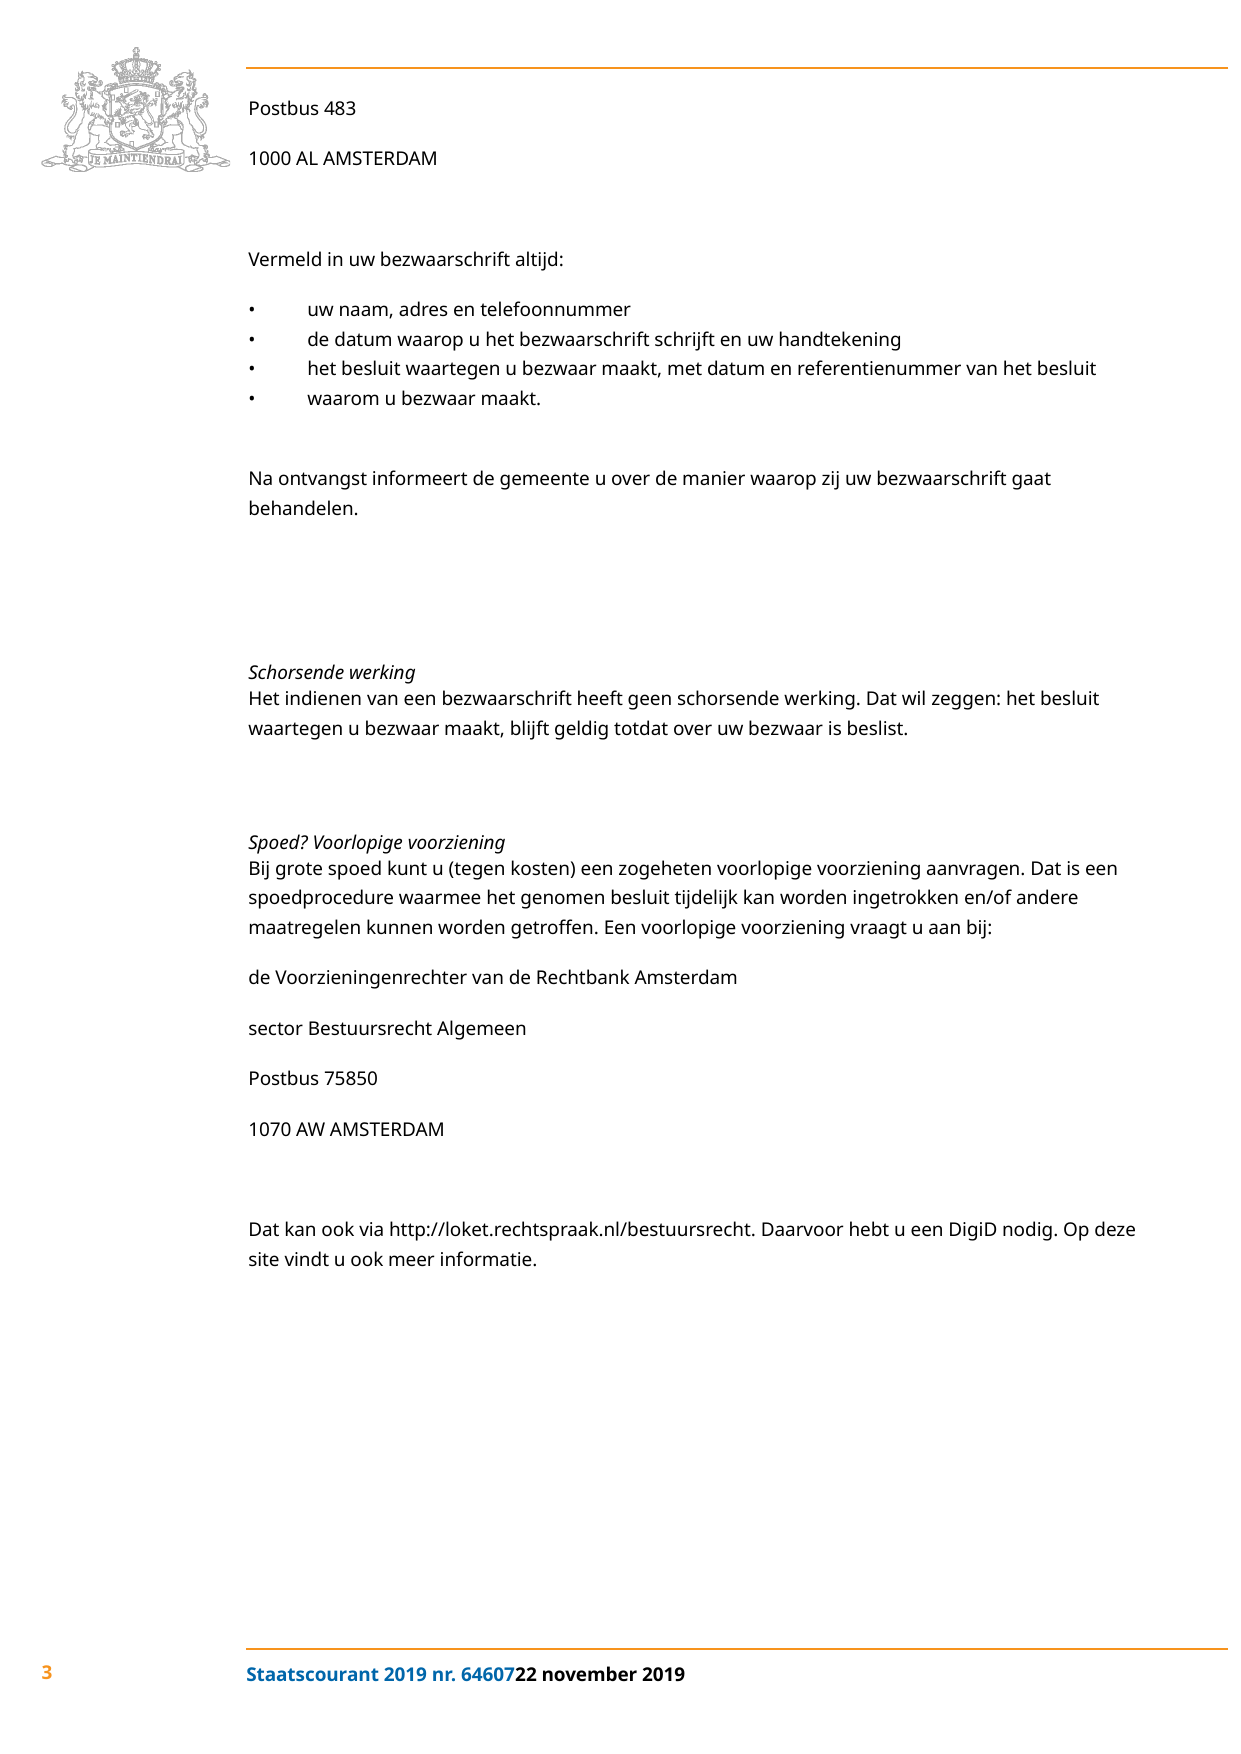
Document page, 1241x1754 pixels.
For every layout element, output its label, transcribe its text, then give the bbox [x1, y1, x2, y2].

text Het indienen van een bezwaarschrift heeft geen schorsende werking. Dat wil zeggen: het besluit waartegen u bezwaar maakt, blijft geldig totdat over uw bezwaar is beslist. [248, 685, 1152, 741]
text Dat kan ook via http://loket.rechtspraak.nl/bestuursrecht. Daarvoor hebt u een DigiD nodig. Op deze site vindt u ook meer informatie. [248, 1217, 1152, 1272]
list de datum waarop u het bezwaarschrift schrijft en uw handtekening [248, 326, 1152, 352]
text Na ontvangst informeert de gemeente u over de manier waarop zij uw bezwaarschrift gaat behandelen. [248, 465, 1152, 521]
text 1070 AW AMSTERDAM [248, 1116, 1152, 1142]
text Vermeld in uw bezwaarschrift altijd: [248, 246, 1152, 272]
list het besluit waartegen u bezwaar maakt, met datum en referentienummer van het besluit [248, 356, 1152, 381]
text de Voorzieningenrechter van de Rechtbank Amsterdam [248, 964, 1152, 990]
list uw naam, adres en telefoonnummer [248, 296, 1152, 322]
text Postbus 483 [248, 95, 1152, 121]
text Spoed? Voorlopige voorziening [248, 829, 1152, 855]
text sector Bestuursrecht Algemeen [248, 1015, 1152, 1041]
text Schorsende werking [248, 659, 1152, 685]
text Bij grote spoed kunt u (tegen kosten) een zogeheten voorlopige voorziening aanvragen. Dat is een spoedprocedure waarmee het genomen besluit tijdelijk kan worden ingetrokken en/of andere maatregelen kunnen worden getroffen. Een voorlopige voorziening vraagt u aan bij: [248, 855, 1152, 940]
text 1000 AL AMSTERDAM [248, 145, 1152, 171]
text Postbus 75850 [248, 1065, 1152, 1091]
list waarom u bezwaar maakt. [248, 385, 1152, 411]
picture [41, 47, 231, 172]
